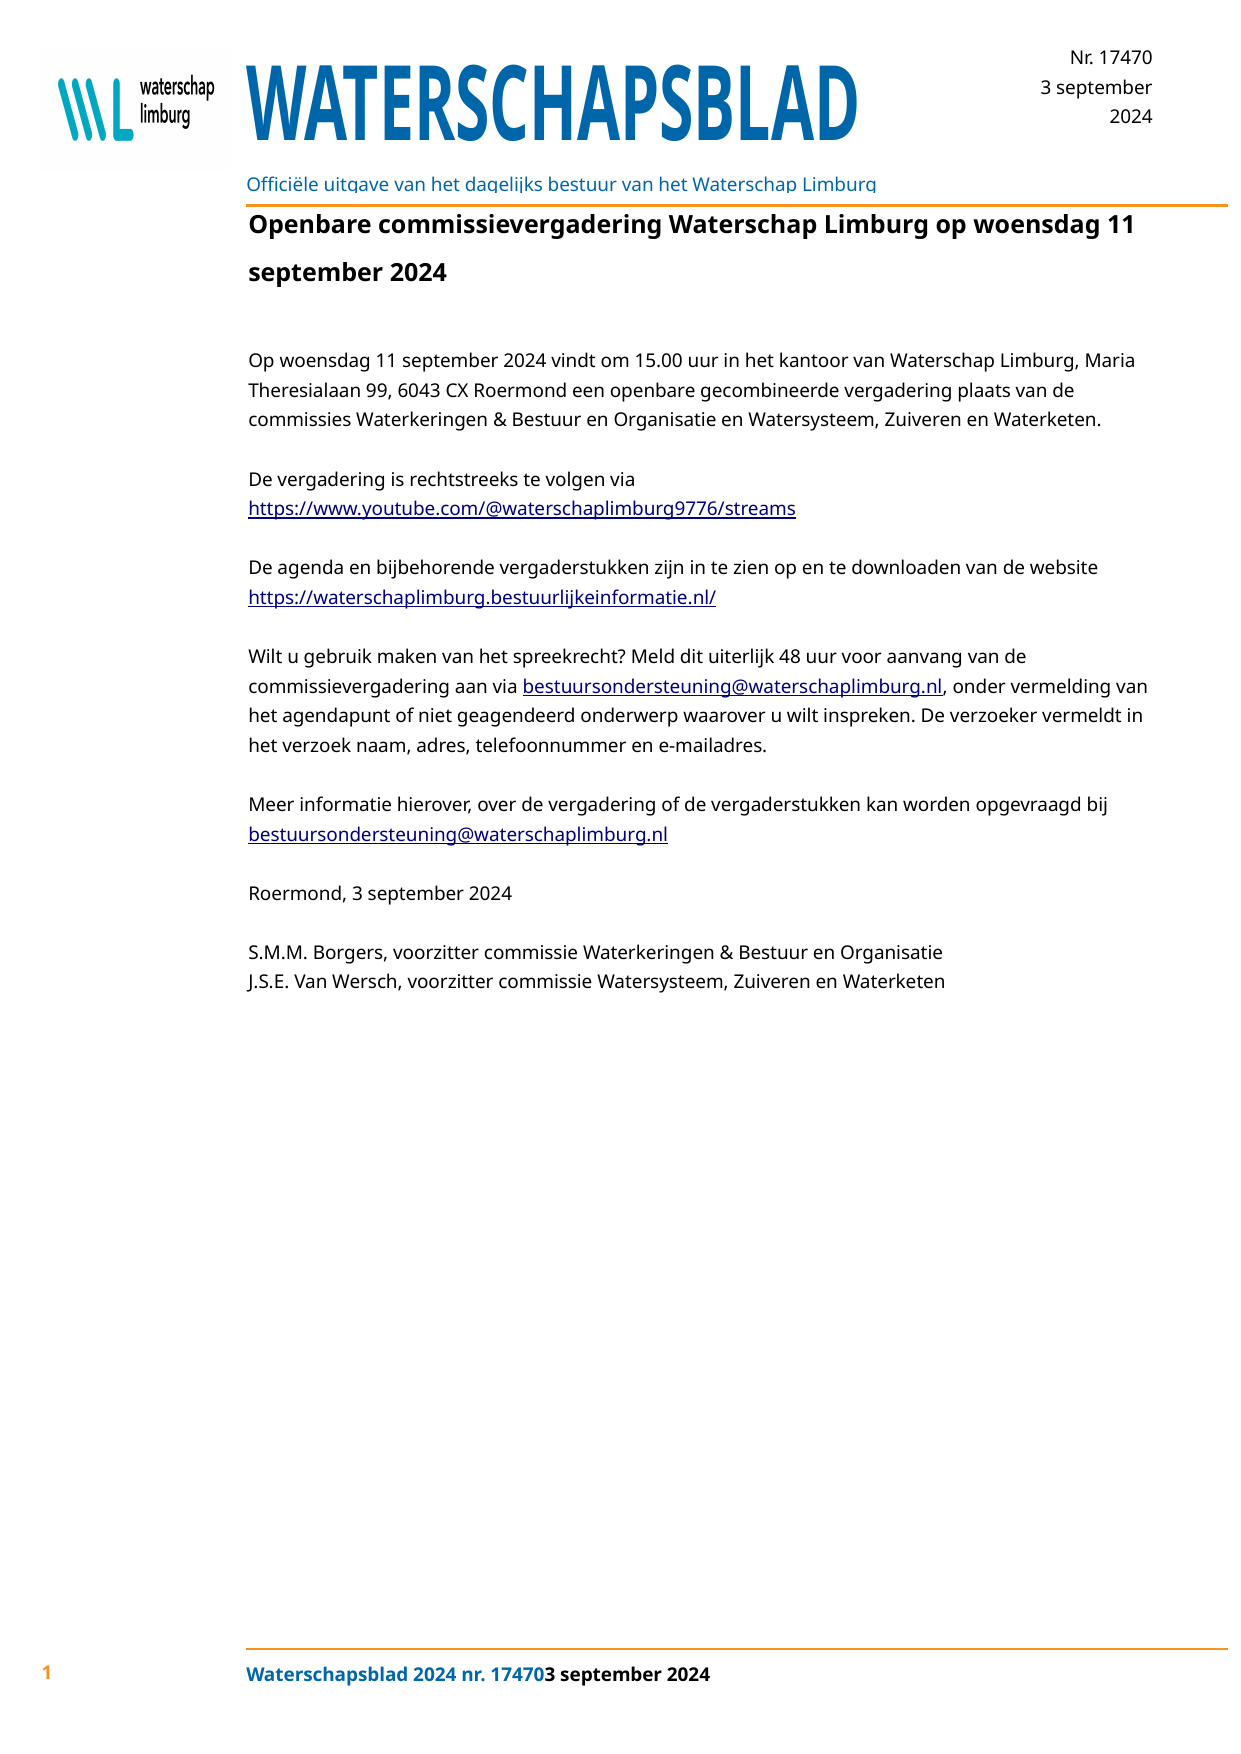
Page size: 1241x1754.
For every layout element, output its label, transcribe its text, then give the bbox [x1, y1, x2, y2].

text De agenda en bijbehorende vergaderstukken zijn in te zien op en te downloaden van de website https://waterschaplimburg.bestuurlijkeinformatie.nl/ [248, 554, 1152, 610]
text Openbare commissievergadering Waterschap Limburg op woensdag 11 september 2024 [248, 207, 1152, 288]
text Meer informatie hierover, over de vergadering of de vergaderstukken kan worden opgevraagd bij bestuursondersteuning@waterschaplimburg.nl [248, 791, 1152, 847]
text Roermond, 3 september 2024 [248, 880, 1152, 906]
text Op woensdag 11 september 2024 vindt om 15.00 uur in het kantoor van Waterschap Limburg, Maria Theresialaan 99, 6043 CX Roermond een openbare gecombineerde vergadering plaats van de commissies Waterkeringen & Bestuur en Organisatie en Watersysteem, Zuiveren en Waterketen. [248, 347, 1152, 432]
text De vergadering is rechtstreeks te volgen via https://www.youtube.com/@waterschaplimburg9776/streams [248, 466, 1152, 521]
text S.M.M. Borgers, voorzitter commissie Waterkeringen & Bestuur en Organisatie [248, 939, 1152, 965]
picture [41, 47, 231, 172]
text Wilt u gebruik maken van het spreekrecht? Meld dit uiterlijk 48 uur voor aanvang van de commissievergadering aan via bestuursondersteuning@waterschaplimburg.nl, onder vermelding van het agendapunt of niet geagendeerd onderwerp waarover u wilt inspreken. De verzoeker vermeldt in het verzoek naam, adres, telefoonnummer en e-mailadres. [248, 643, 1152, 758]
text J.S.E. Van Wersch, voorzitter commissie Watersysteem, Zuiveren en Waterketen [248, 969, 1152, 994]
